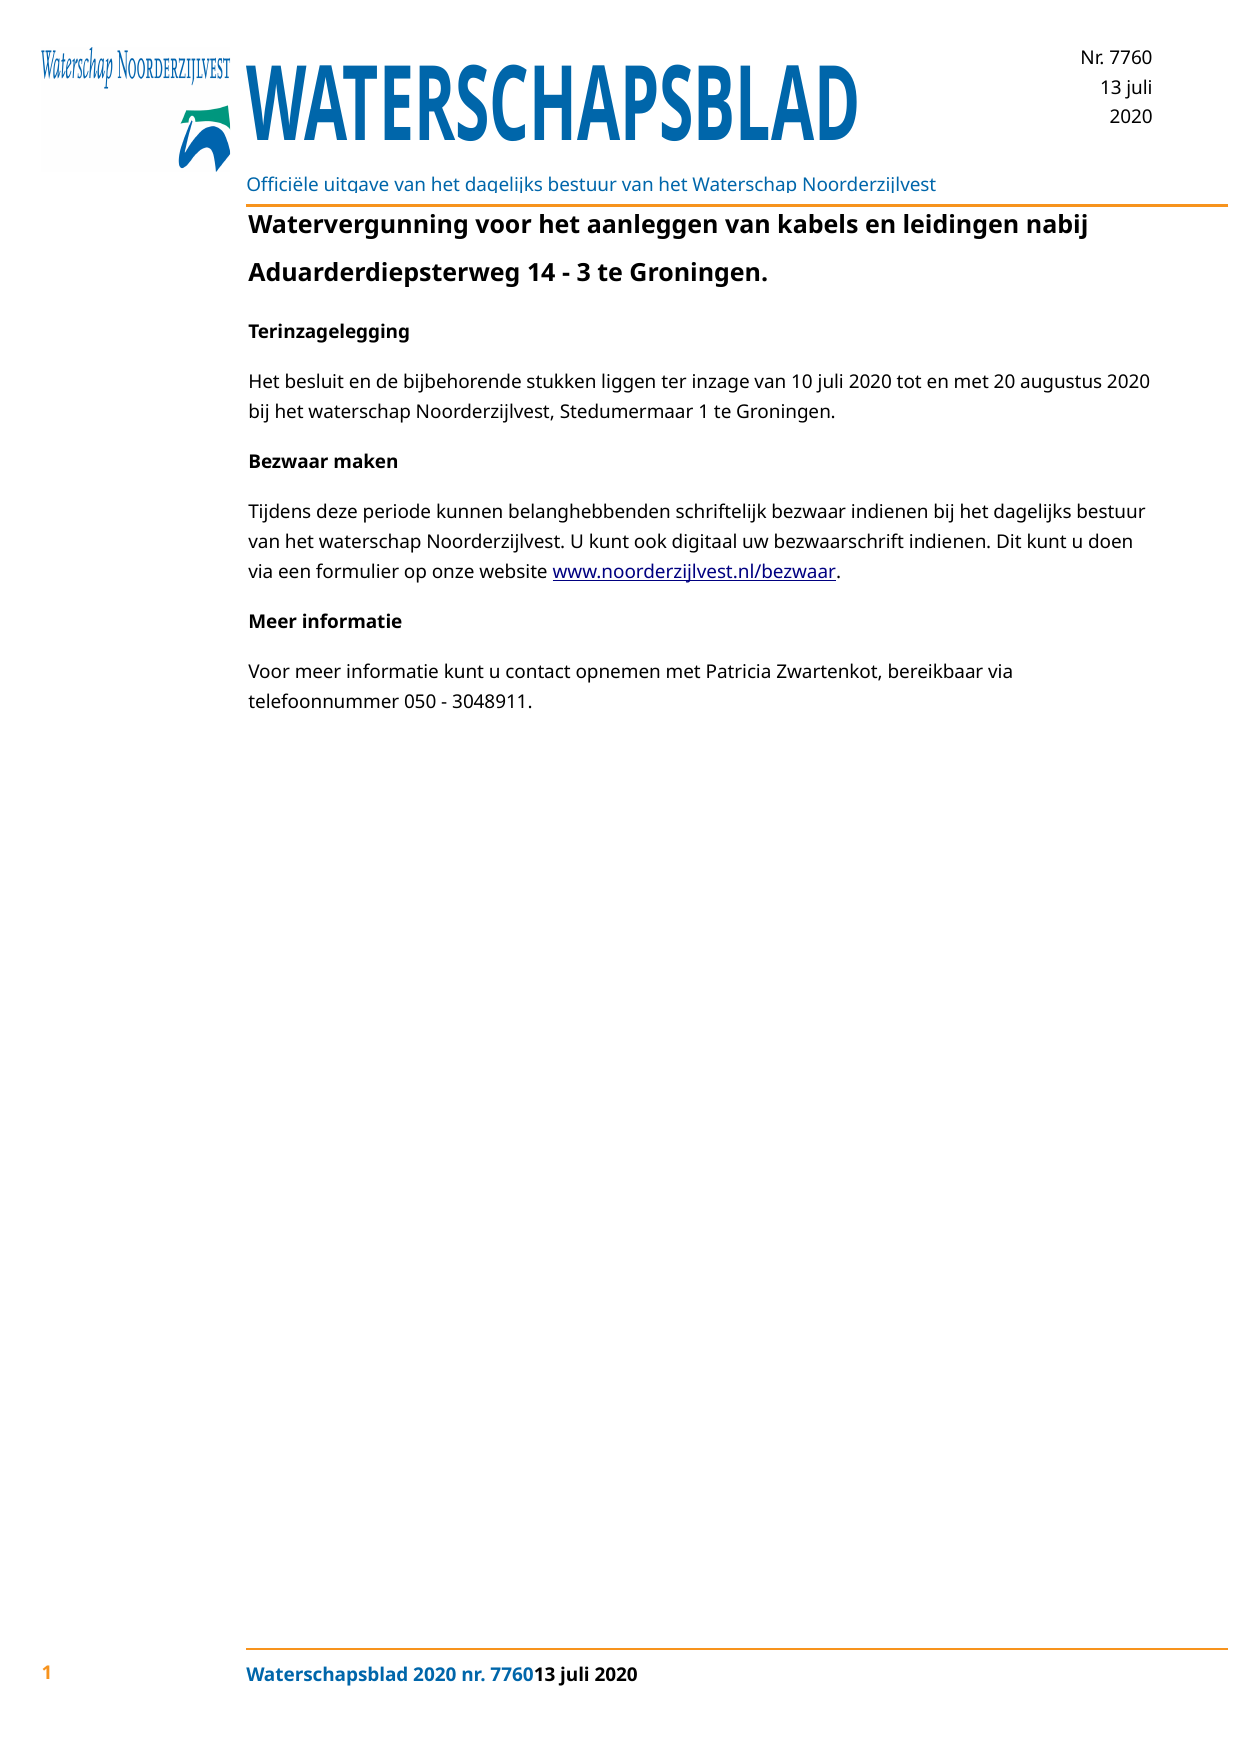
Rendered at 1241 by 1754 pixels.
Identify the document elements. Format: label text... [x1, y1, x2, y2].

text Meer informatie [248, 608, 1152, 634]
text Terinzagelegging [248, 318, 1152, 344]
text Watervergunning voor het aanleggen van kabels en leidingen nabij Aduarderdiepsterweg 14 - 3 te Groningen. [248, 207, 1152, 288]
text Het besluit en de bijbehorende stukken liggen ter inzage van 10 juli 2020 tot en met 20 augustus 2020 bij het waterschap Noorderzijlvest, Stedumermaar 1 te Groningen. [248, 368, 1152, 424]
text Voor meer informatie kunt u contact opnemen met Patricia Zwartenkot, bereikbaar via telefoonnummer 050 - 3048911. [248, 659, 1152, 714]
picture [41, 47, 231, 172]
text Bezwaar maken [248, 448, 1152, 474]
text Tijdens deze periode kunnen belanghebbenden schriftelijk bezwaar indienen bij het dagelijks bestuur van het waterschap Noorderzijlvest. U kunt ook digitaal uw bezwaarschrift indienen. Dit kunt u doen via een formulier op onze website www.noorderzijlvest.nl/bezwaar. [248, 499, 1152, 584]
